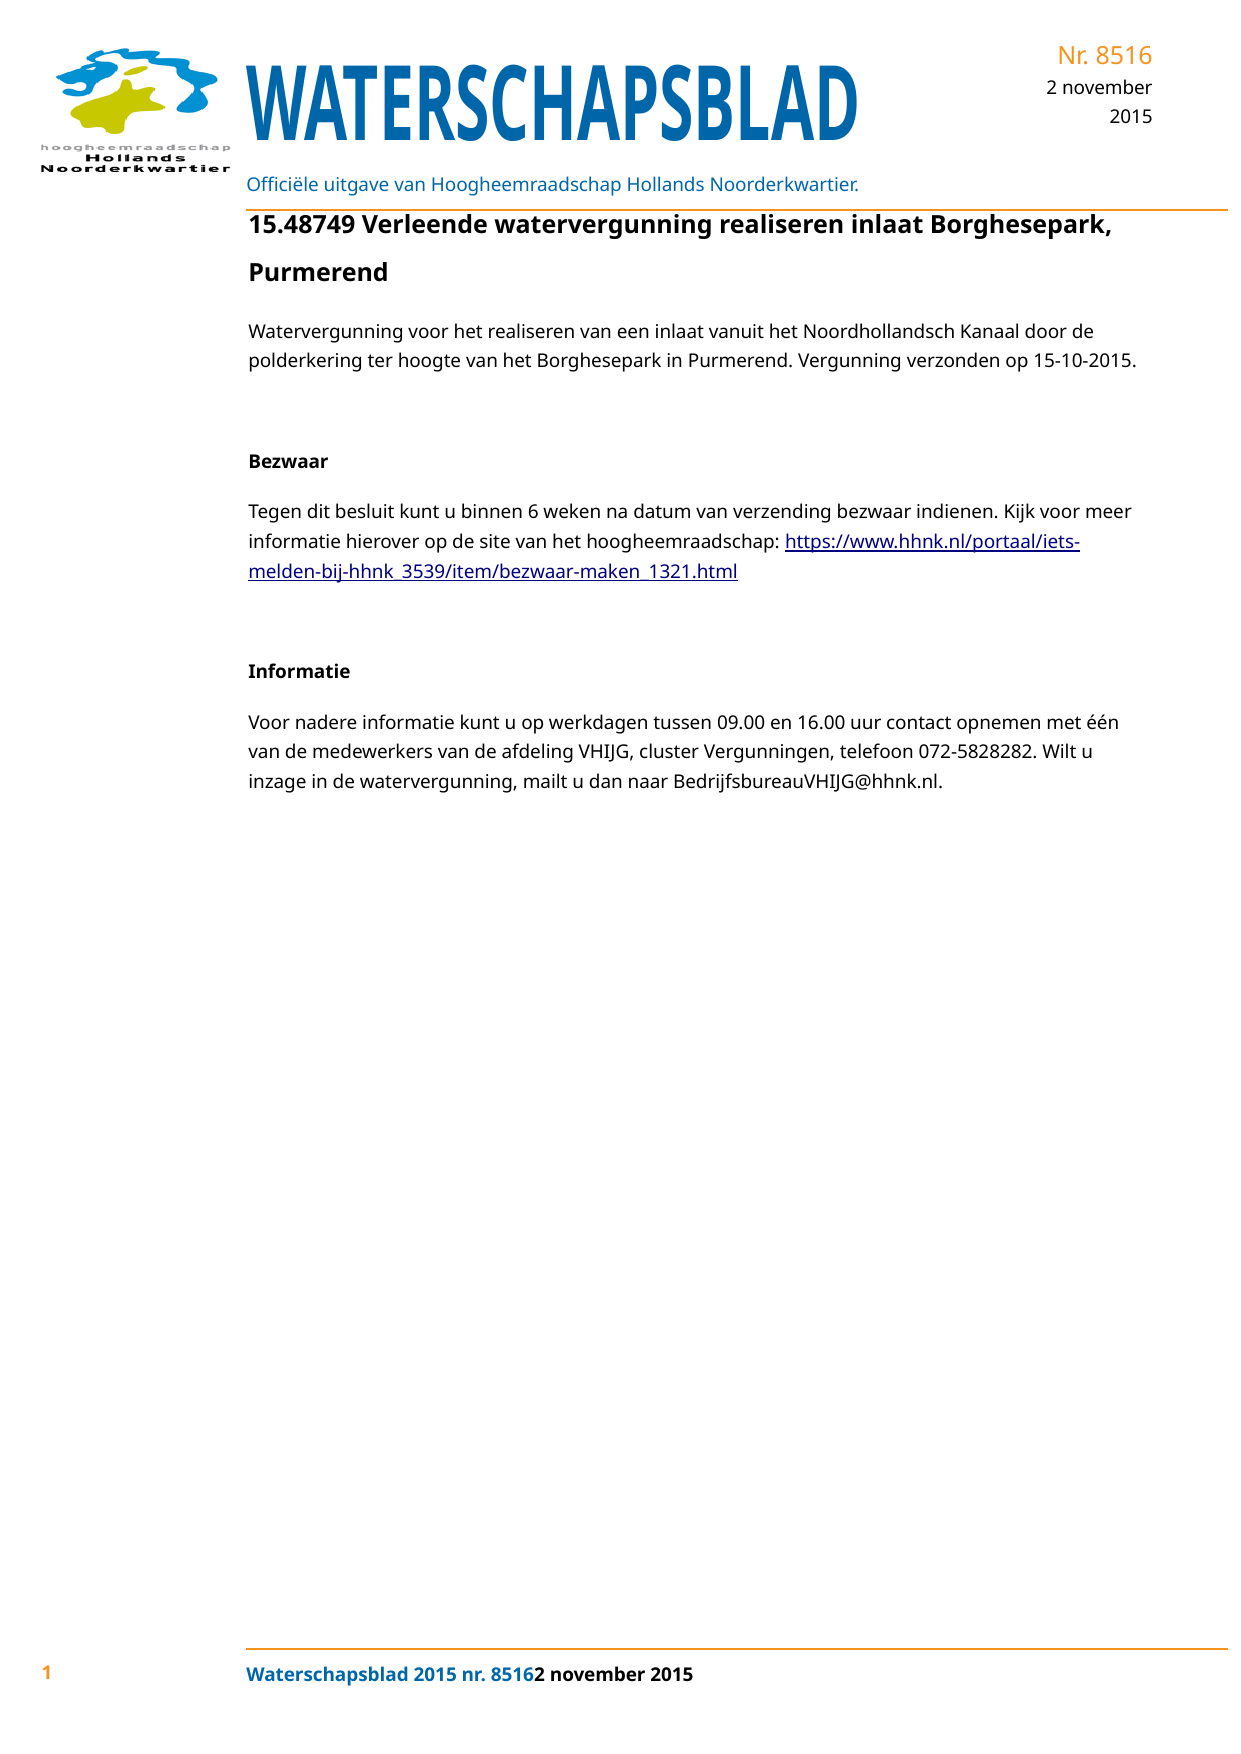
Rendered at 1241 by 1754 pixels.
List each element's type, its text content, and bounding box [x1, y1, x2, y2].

text 15.48749 Verleende watervergunning realiseren inlaat Borghesepark, Purmerend [248, 211, 1152, 288]
text Tegen dit besluit kunt u binnen 6 weken na datum van verzending bezwaar indienen. Kijk voor meer informatie hierover op de site van het hoogheemraadschap: https://www.hhnk.nl/portaal/iets-melden-bij-hhnk_3539/item/bezwaar-maken_1321.html [248, 499, 1152, 584]
text Informatie [248, 659, 1152, 684]
picture [41, 47, 231, 172]
text Watervergunning voor het realiseren van een inlaat vanuit het Noordhollandsch Kanaal door de polderkering ter hoogte van het Borghesepark in Purmerend. Vergunning verzonden op 15-10-2015. [248, 318, 1152, 373]
text Bezwaar [248, 448, 1152, 474]
text Voor nadere informatie kunt u op werkdagen tussen 09.00 en 16.00 uur contact opnemen met één van de medewerkers van de afdeling VHIJG, cluster Vergunningen, telefoon 072-5828282. Wilt u inzage in de watervergunning, mailt u dan naar BedrijfsbureauVHIJG@hhnk.nl. [248, 709, 1152, 794]
